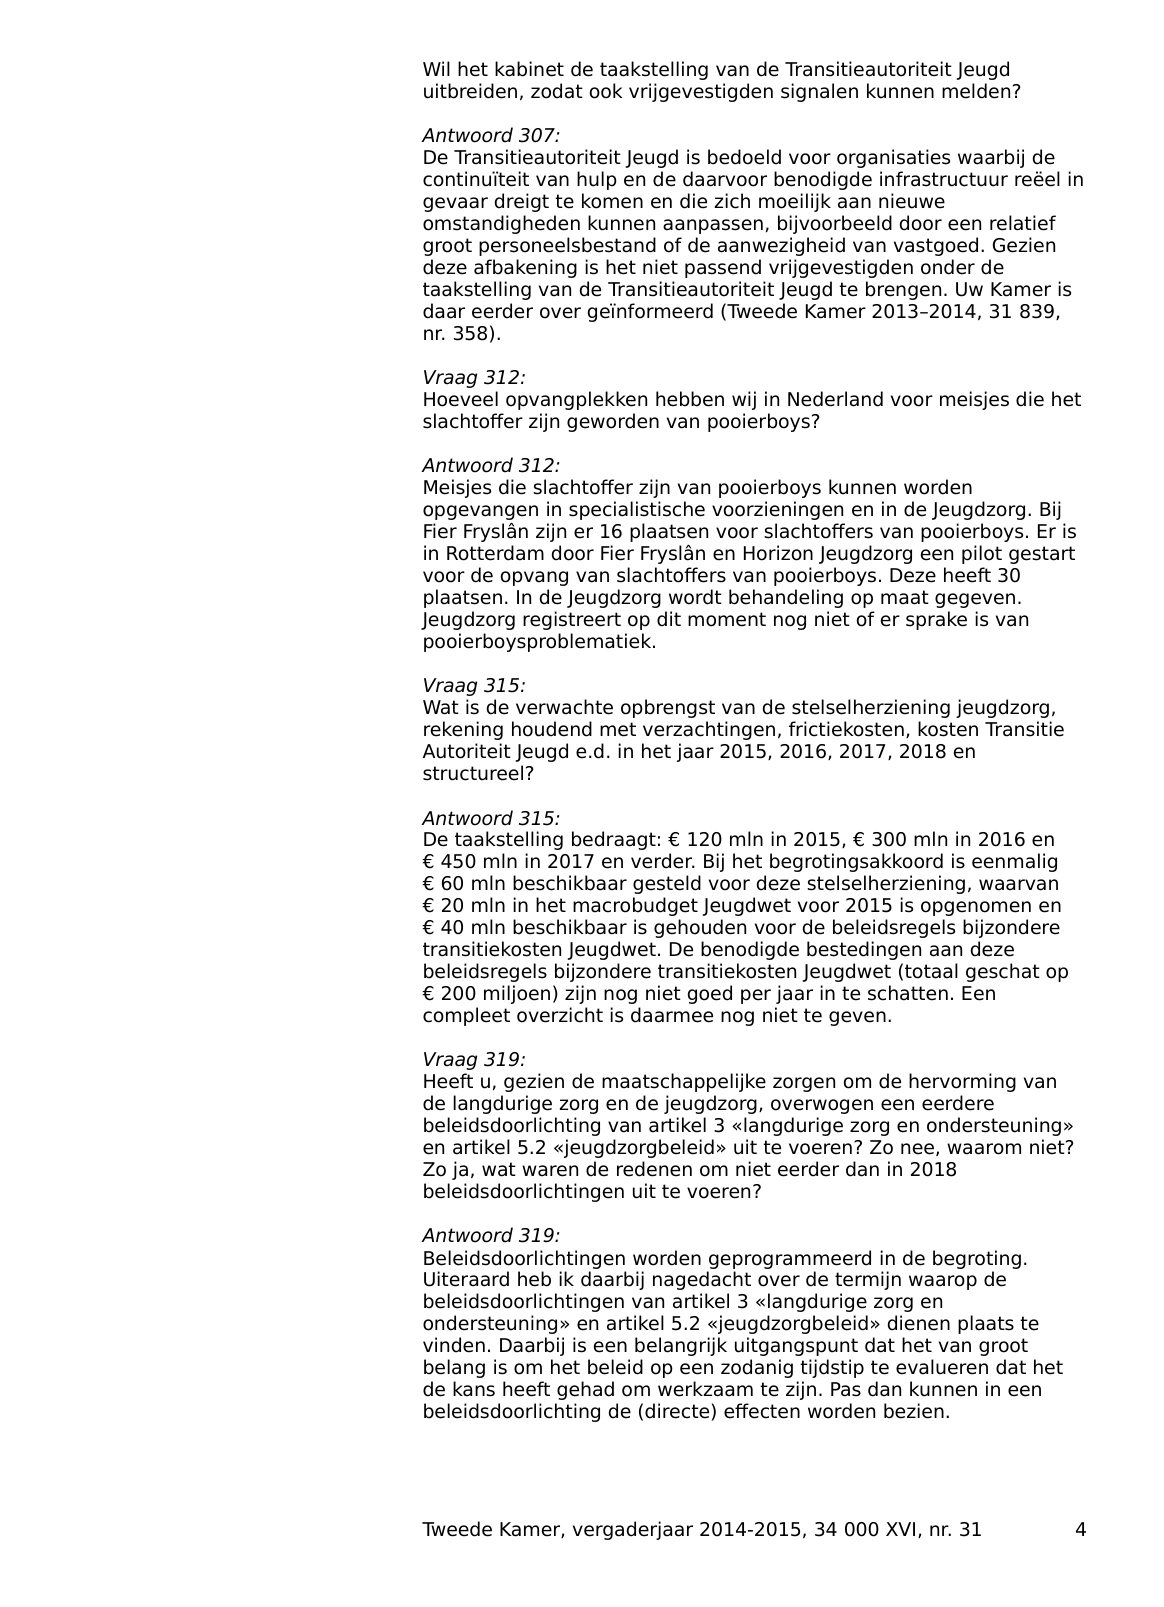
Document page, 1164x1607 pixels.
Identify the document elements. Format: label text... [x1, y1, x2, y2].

text Wil het kabinet de taakstelling van de Transitieautoriteit Jeugd uitbreiden, zodat ook vrijgevestigden signalen kunnen melden? [422, 59, 1087, 103]
text Meisjes die slachtoffer zijn van pooierboys kunnen worden opgevangen in specialistische voorzieningen en in de Jeugdzorg. Bij Fier Fryslân zijn er 16 plaatsen voor slachtoffers van pooierboys. Er is in Rotterdam door Fier Fryslân en Horizon Jeugdzorg een pilot gestart voor de opvang van slachtoffers van pooierboys. Deze heeft 30 plaatsen. In de Jeugdzorg wordt behandeling op maat gegeven. Jeugdzorg registreert op dit moment nog niet of er sprake is van pooierboysproblematiek. [422, 477, 1087, 653]
text De Transitieautoriteit Jeugd is bedoeld voor organisaties waarbij de continuïteit van hulp en de daarvoor benodigde infrastructuur reëel in gevaar dreigt te komen en die zich moeilijk aan nieuwe omstandigheden kunnen aanpassen, bijvoorbeeld door een relatief groot personeelsbestand of de aanwezigheid van vastgoed. Gezien deze afbakening is het niet passend vrijgevestigden onder de taakstelling van de Transitieautoriteit Jeugd te brengen. Uw Kamer is daar eerder over geïnformeerd (Tweede Kamer 2013–2014, 31 839, nr. 358). [422, 147, 1087, 345]
text Hoeveel opvangplekken hebben wij in Nederland voor meisjes die het slachtoffer zijn geworden van pooierboys? [422, 389, 1087, 433]
text De taakstelling bedraagt: € 120 mln in 2015, € 300 mln in 2016 en € 450 mln in 2017 en verder. Bij het begrotingsakkoord is eenmalig € 60 mln beschikbaar gesteld voor deze stelselherziening, waarvan € 20 mln in het macrobudget Jeugdwet voor 2015 is opgenomen en € 40 mln beschikbaar is gehouden voor de beleidsregels bijzondere transitiekosten Jeugdwet. De benodigde bestedingen aan deze beleidsregels bijzondere transitiekosten Jeugdwet (totaal geschat op € 200 miljoen) zijn nog niet goed per jaar in te schatten. Een compleet overzicht is daarmee nog niet te geven. [422, 829, 1087, 1027]
text Antwoord 319: [422, 1225, 1087, 1247]
text Wat is de verwachte opbrengst van de stelselherziening jeugdzorg, rekening houdend met verzachtingen, frictiekosten, kosten Transitie Autoriteit Jeugd e.d. in het jaar 2015, 2016, 2017, 2018 en structureel? [422, 697, 1087, 785]
text Vraag 319: [422, 1049, 1087, 1071]
text Beleidsdoorlichtingen worden geprogrammeerd in de begroting. Uiteraard heb ik daarbij nagedacht over de termijn waarop de beleidsdoorlichtingen van artikel 3 «langdurige zorg en ondersteuning» en artikel 5.2 «jeugdzorgbeleid» dienen plaats te vinden. Daarbij is een belangrijk uitgangspunt dat het van groot belang is om het beleid op een zodanig tijdstip te evalueren dat het de kans heeft gehad om werkzaam te zijn. Pas dan kunnen in een beleidsdoorlichting de (directe) effecten worden bezien. [422, 1247, 1087, 1423]
text Vraag 312: [422, 367, 1087, 389]
text Antwoord 312: [422, 455, 1087, 477]
text Antwoord 315: [422, 807, 1087, 829]
text Vraag 315: [422, 675, 1087, 697]
text Antwoord 307: [422, 125, 1087, 147]
text Heeft u, gezien de maatschappelijke zorgen om de hervorming van de langdurige zorg en de jeugdzorg, overwogen een eerdere beleidsdoorlichting van artikel 3 «langdurige zorg en ondersteuning» en artikel 5.2 «jeugdzorgbeleid» uit te voeren? Zo nee, waarom niet? Zo ja, wat waren de redenen om niet eerder dan in 2018 beleidsdoorlichtingen uit te voeren? [422, 1071, 1087, 1203]
